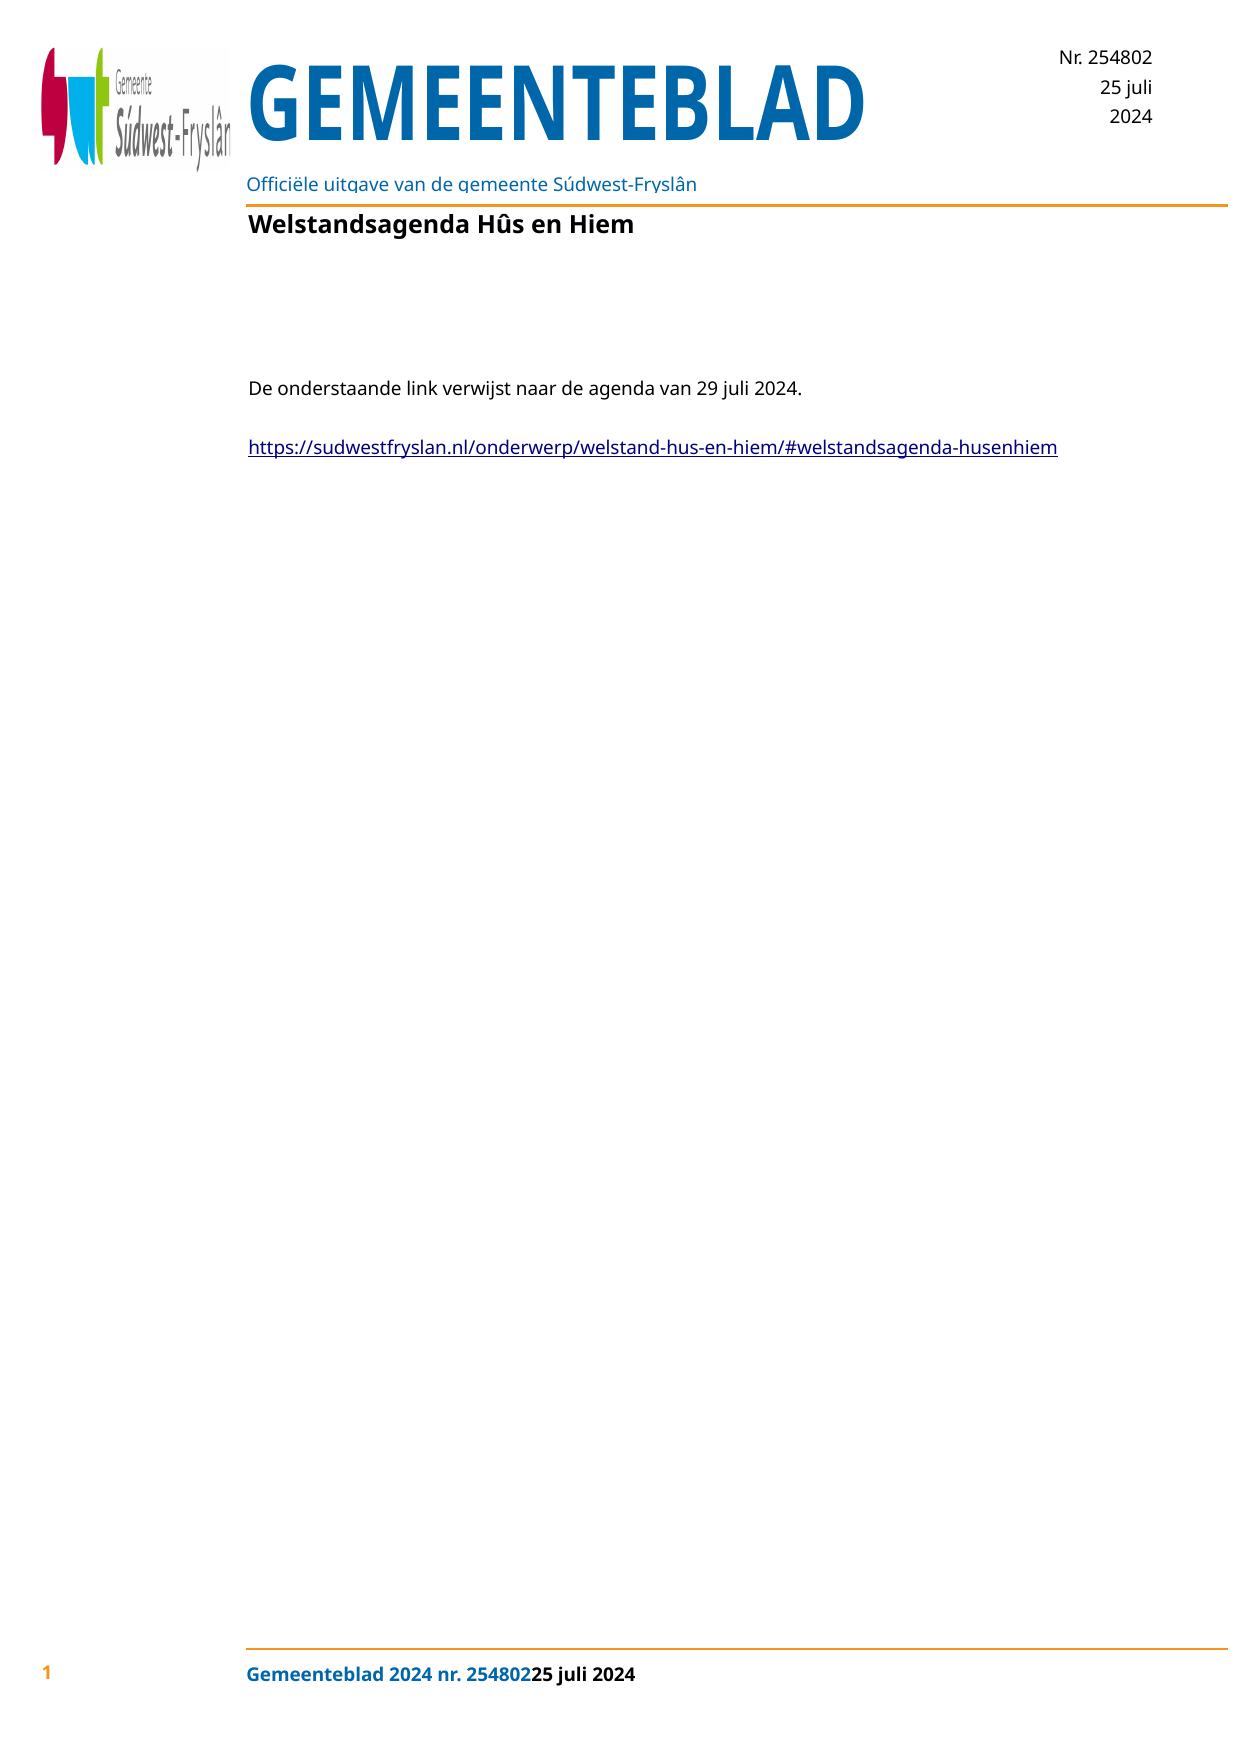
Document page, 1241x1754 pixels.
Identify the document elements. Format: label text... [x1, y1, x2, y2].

text De onderstaande link verwijst naar de agenda van 29 juli 2024. [248, 375, 1152, 401]
text https://sudwestfryslan.nl/onderwerp/welstand-hus-en-hiem/#welstandsagenda-husenhiem [248, 434, 1152, 460]
picture [41, 47, 231, 172]
text Welstandsagenda Hûs en Hiem [248, 207, 1152, 241]
